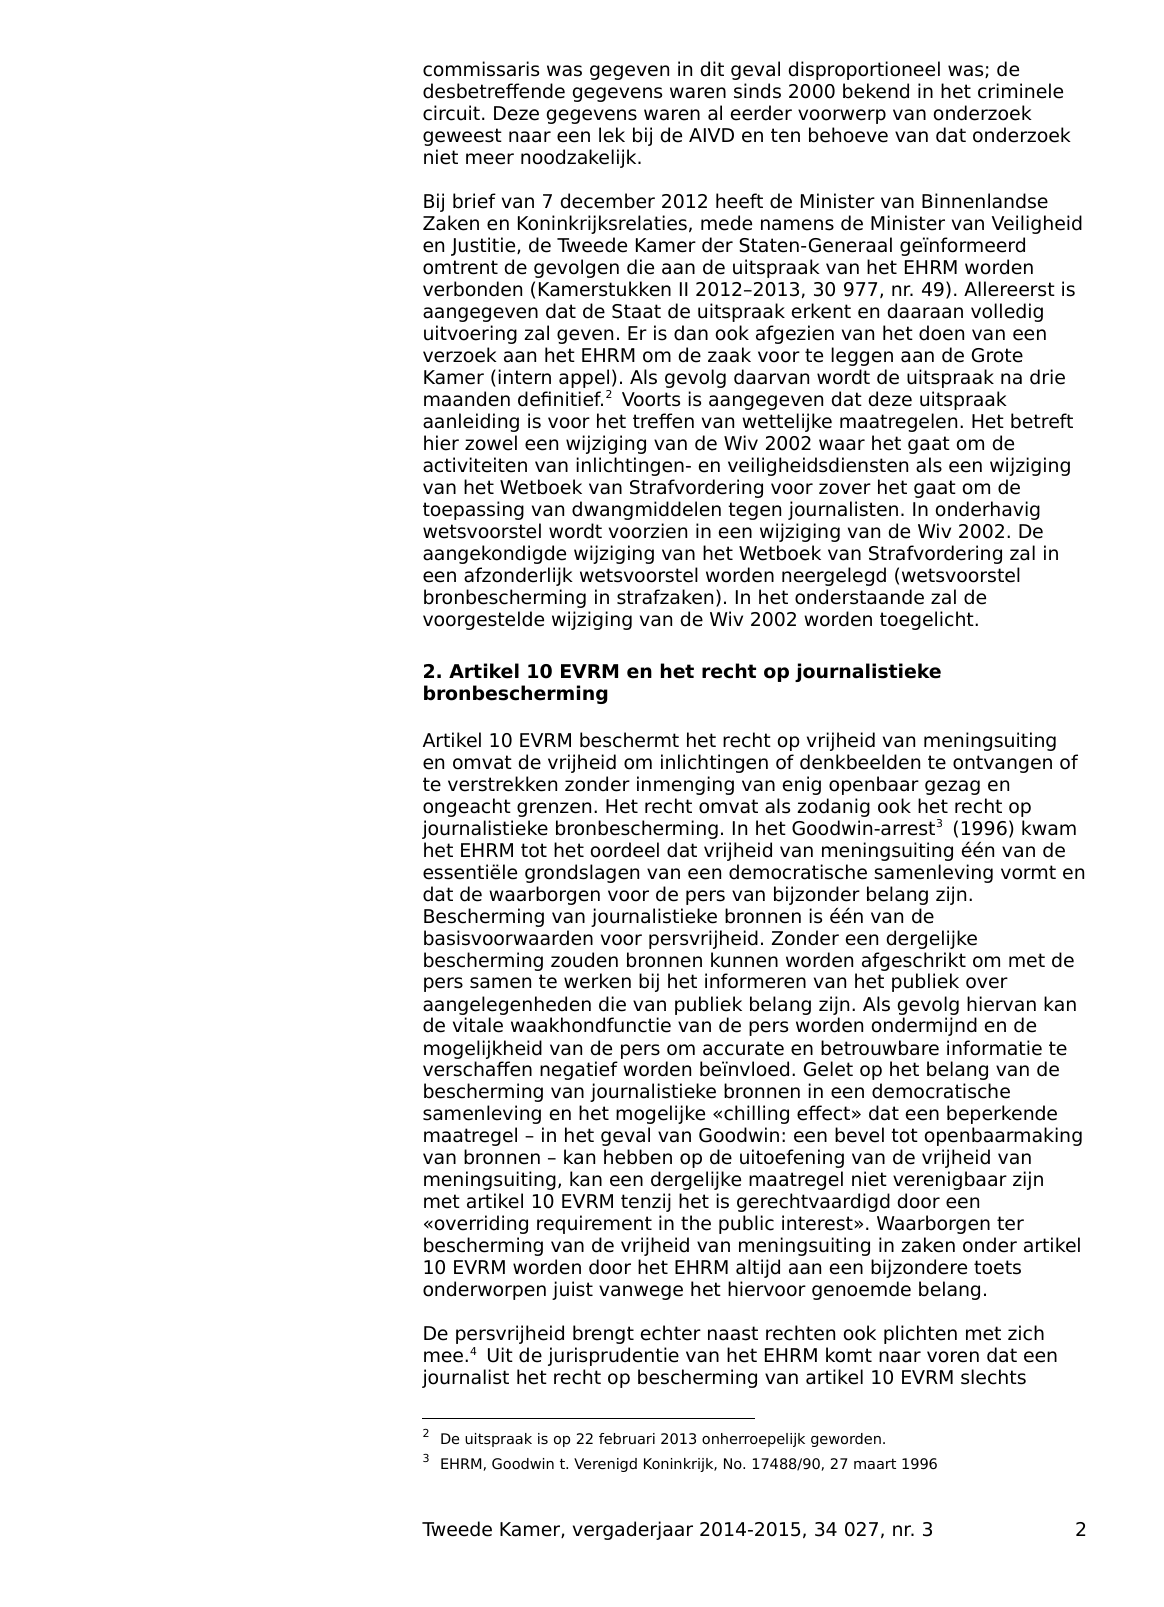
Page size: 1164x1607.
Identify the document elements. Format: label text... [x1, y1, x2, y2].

text Artikel 10 EVRM beschermt het recht op vrijheid van meningsuiting en omvat de vrijheid om inlichtingen of denkbeelden te ontvangen of te verstrekken zonder inmenging van enig openbaar gezag en ongeacht grenzen. Het recht omvat als zodanig ook het recht op journalistieke bronbescherming. In het Goodwin-arrest (1996) kwam het EHRM tot het oordeel dat vrijheid van meningsuiting één van de essentiële grondslagen van een democratische samenleving vormt en dat de waarborgen voor de pers van bijzonder belang zijn. Bescherming van journalistieke bronnen is één van de basisvoorwaarden voor persvrijheid. Zonder een dergelijke bescherming zouden bronnen kunnen worden afgeschrikt om met de pers samen te werken bij het informeren van het publiek over aangelegenheden die van publiek belang zijn. Als gevolg hiervan kan de vitale waakhondfunctie van de pers worden ondermijnd en de mogelijkheid van de pers om accurate en betrouwbare informatie te verschaffen negatief worden beïnvloed. Gelet op het belang van de bescherming van journalistieke bronnen in een democratische samenleving en het mogelijke «chilling effect» dat een beperkende maatregel – in het geval van Goodwin: een bevel tot openbaarmaking van bronnen – kan hebben op de uitoefening van de vrijheid van meningsuiting, kan een dergelijke maatregel niet verenigbaar zijn met artikel 10 EVRM tenzij het is gerechtvaardigd door een «overriding requirement in the public interest». Waarborgen ter bescherming van de vrijheid van meningsuiting in zaken onder artikel 10 EVRM worden door het EHRM altijd aan een bijzondere toets onderworpen juist vanwege het hiervoor genoemde belang. [422, 730, 1087, 1301]
subtitle 2. Artikel 10 EVRM en het recht op journalistieke bronbescherming [422, 661, 1087, 705]
text EHRM, Goodwin t. Verenigd Koninkrijk, No. 17488/90, 27 maart 1996 [422, 1452, 1087, 1474]
text Bij brief van 7 december 2012 heeft de Minister van Binnenlandse Zaken en Koninkrijksrelaties, mede namens de Minister van Veiligheid en Justitie, de Tweede Kamer der Staten-Generaal geïnformeerd omtrent de gevolgen die aan de uitspraak van het EHRM worden verbonden (Kamerstukken II 2012–2013, 30 977, nr. 49). Allereerst is aangegeven dat de Staat de uitspraak erkent en daaraan volledig uitvoering zal geven. Er is dan ook afgezien van het doen van een verzoek aan het EHRM om de zaak voor te leggen aan de Grote Kamer (intern appel). Als gevolg daarvan wordt de uitspraak na drie maanden definitief. Voorts is aangegeven dat deze uitspraak aanleiding is voor het treffen van wettelijke maatregelen. Het betreft hier zowel een wijziging van de Wiv 2002 waar het gaat om de activiteiten van inlichtingen- en veiligheidsdiensten als een wijziging van het Wetboek van Strafvordering voor zover het gaat om de toepassing van dwangmiddelen tegen journalisten. In onderhavig wetsvoorstel wordt voorzien in een wijziging van de Wiv 2002. De aangekondigde wijziging van het Wetboek van Strafvordering zal in een afzonderlijk wetsvoorstel worden neergelegd (wetsvoorstel bronbescherming in strafzaken). In het onderstaande zal de voorgestelde wijziging van de Wiv 2002 worden toegelicht. [422, 191, 1087, 631]
text De persvrijheid brengt echter naast rechten ook plichten met zich mee. Uit de jurisprudentie van het EHRM komt naar voren dat een journalist het recht op bescherming van artikel 10 EVRM slechts [422, 1323, 1087, 1389]
text De uitspraak is op 22 februari 2013 onherroepelijk geworden. [422, 1427, 1087, 1449]
text commissaris was gegeven in dit geval disproportioneel was; de desbetreffende gegevens waren sinds 2000 bekend in het criminele circuit. Deze gegevens waren al eerder voorwerp van onderzoek geweest naar een lek bij de AIVD en ten behoeve van dat onderzoek niet meer noodzakelijk. [422, 59, 1087, 169]
